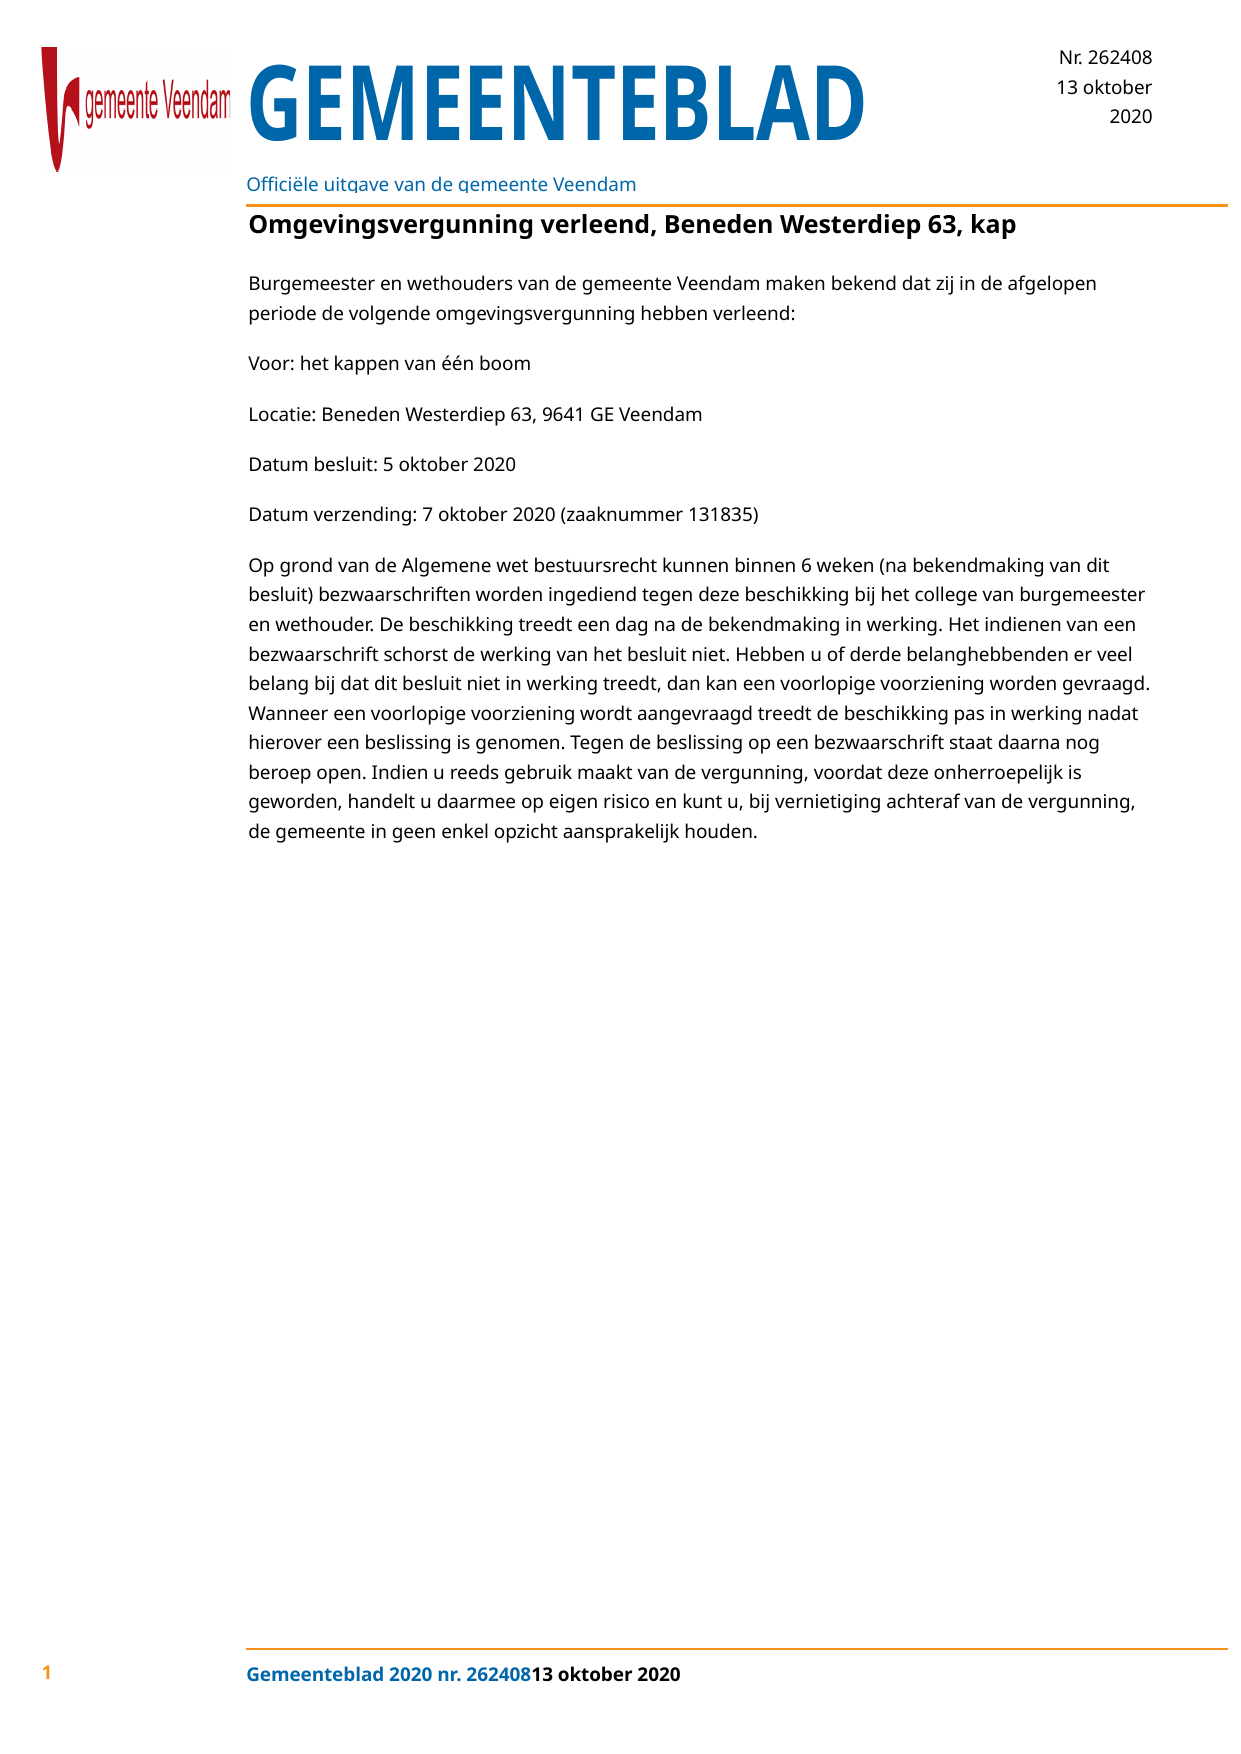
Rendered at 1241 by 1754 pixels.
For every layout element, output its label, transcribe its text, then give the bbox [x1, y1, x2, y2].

text Voor: het kappen van één boom [248, 350, 1152, 376]
text Datum besluit: 5 oktober 2020 [248, 451, 1152, 477]
text Datum verzending: 7 oktober 2020 (zaaknummer 131835) [248, 502, 1152, 527]
picture [41, 47, 231, 172]
text Omgevingsvergunning verleend, Beneden Westerdiep 63, kap [248, 207, 1152, 241]
text Locatie: Beneden Westerdiep 63, 9641 GE Veendam [248, 401, 1152, 426]
text Op grond van de Algemene wet bestuursrecht kunnen binnen 6 weken (na bekendmaking van dit besluit) bezwaarschriften worden ingediend tegen deze beschikking bij het college van burgemeester en wethouder. De beschikking treedt een dag na de bekendmaking in werking. Het indienen van een bezwaarschrift schorst de werking van het besluit niet. Hebben u of derde belanghebbenden er veel belang bij dat dit besluit niet in werking treedt, dan kan een voorlopige voorziening worden gevraagd. Wanneer een voorlopige voorziening wordt aangevraagd treedt de beschikking pas in werking nadat hierover een beslissing is genomen. Tegen de beslissing op een bezwaarschrift staat daarna nog beroep open. Indien u reeds gebruik maakt van de vergunning, voordat deze onherroepelijk is geworden, handelt u daarmee op eigen risico en kunt u, bij vernietiging achteraf van de vergunning, de gemeente in geen enkel opzicht aansprakelijk houden. [248, 552, 1152, 844]
text Burgemeester en wethouders van de gemeente Veendam maken bekend dat zij in de afgelopen periode de volgende omgevingsvergunning hebben verleend: [248, 270, 1152, 326]
